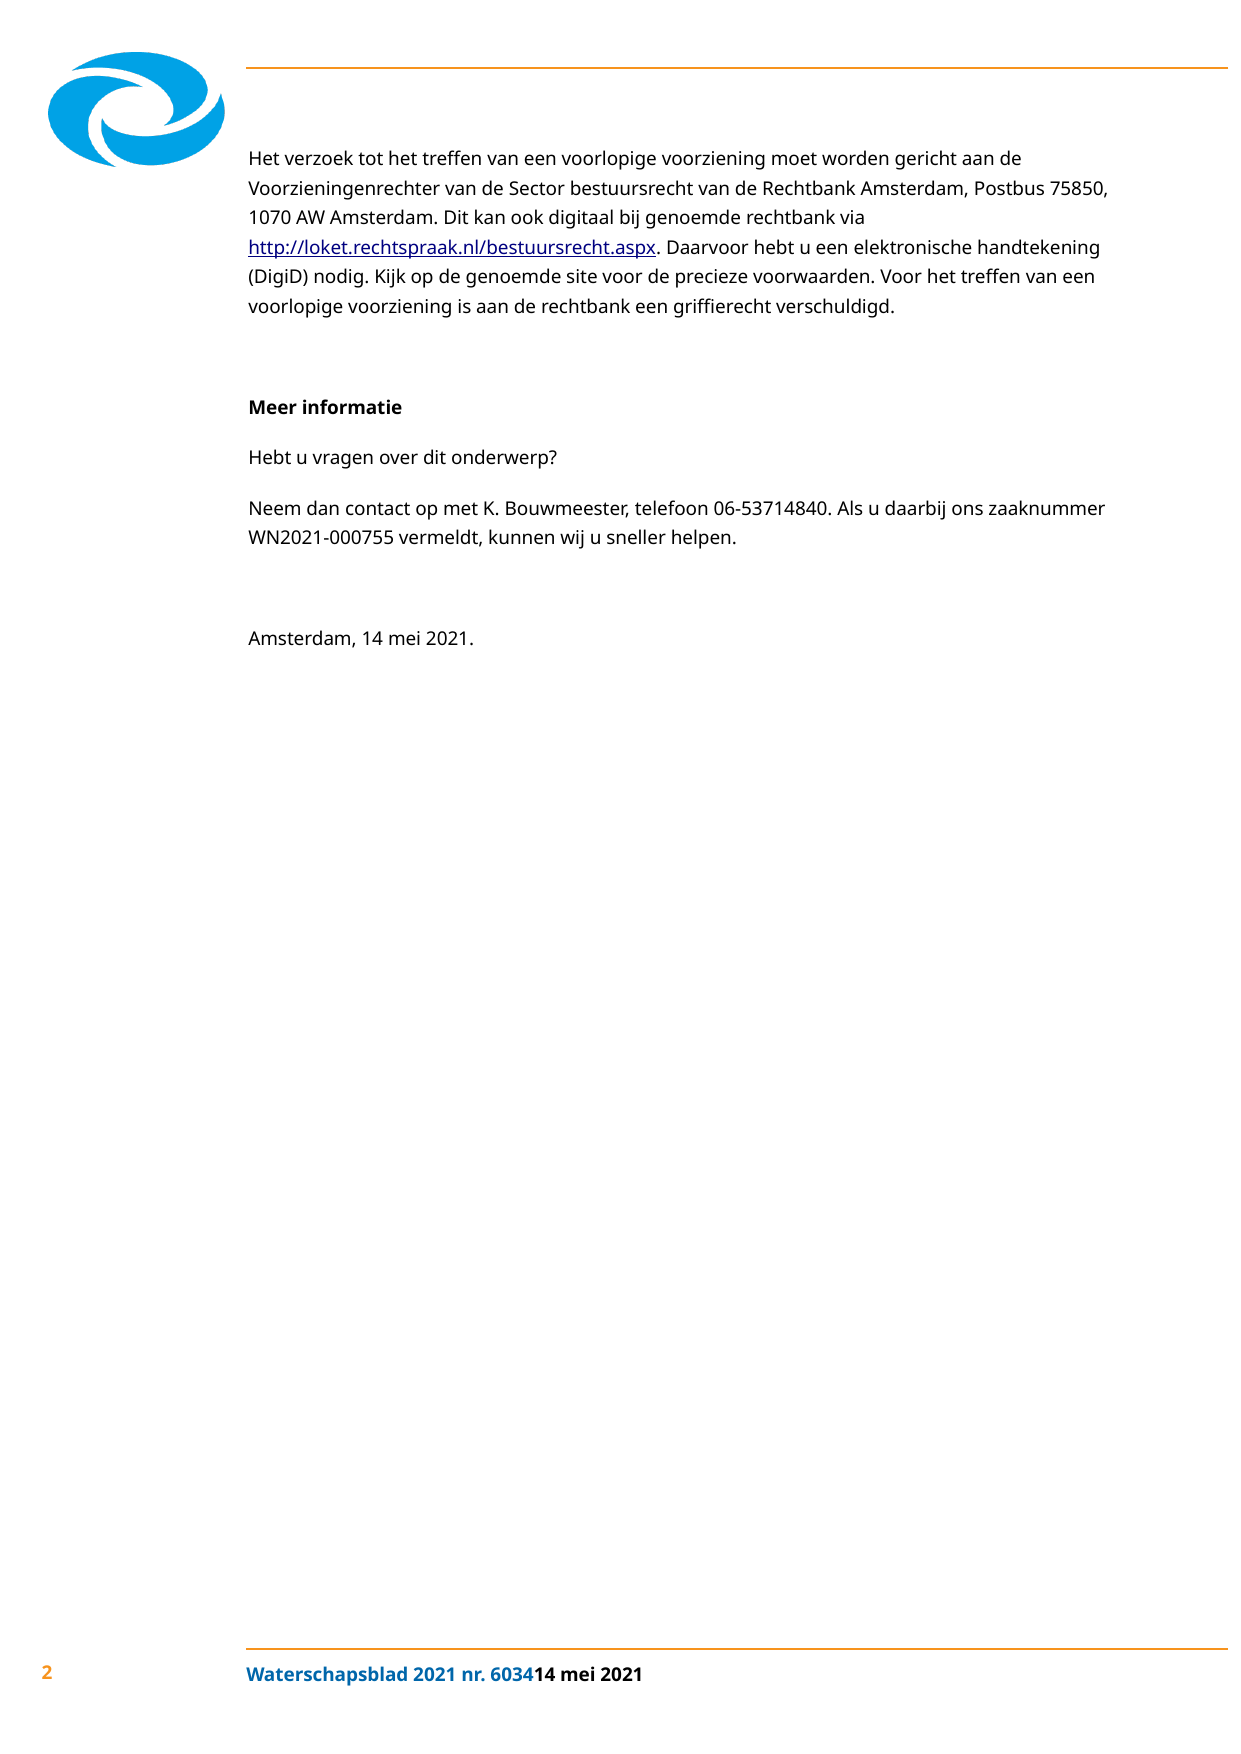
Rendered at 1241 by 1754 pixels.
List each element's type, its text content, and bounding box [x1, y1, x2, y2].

text Hebt u vragen over dit onderwerp? [248, 444, 1152, 470]
text Amsterdam, 14 mei 2021. [248, 625, 1152, 651]
text Neem dan contact op met K. Bouwmeester, telefoon 06-53714840. Als u daarbij ons zaaknummer WN2021-000755 vermeldt, kunnen wij u sneller helpen. [248, 495, 1152, 550]
text Meer informatie [248, 394, 1152, 420]
picture [41, 47, 231, 172]
text Het verzoek tot het treffen van een voorlopige voorziening moet worden gericht aan de Voorzieningenrechter van de Sector bestuursrecht van de Rechtbank Amsterdam, Postbus 75850, 1070 AW Amsterdam. Dit kan ook digitaal bij genoemde rechtbank via http://loket.rechtspraak.nl/bestuursrecht.aspx. Daarvoor hebt u een elektronische handtekening (DigiD) nodig. Kijk op de genoemde site voor de precieze voorwaarden. Voor het treffen van een voorlopige voorziening is aan de rechtbank een griffierecht verschuldigd. [248, 145, 1152, 319]
